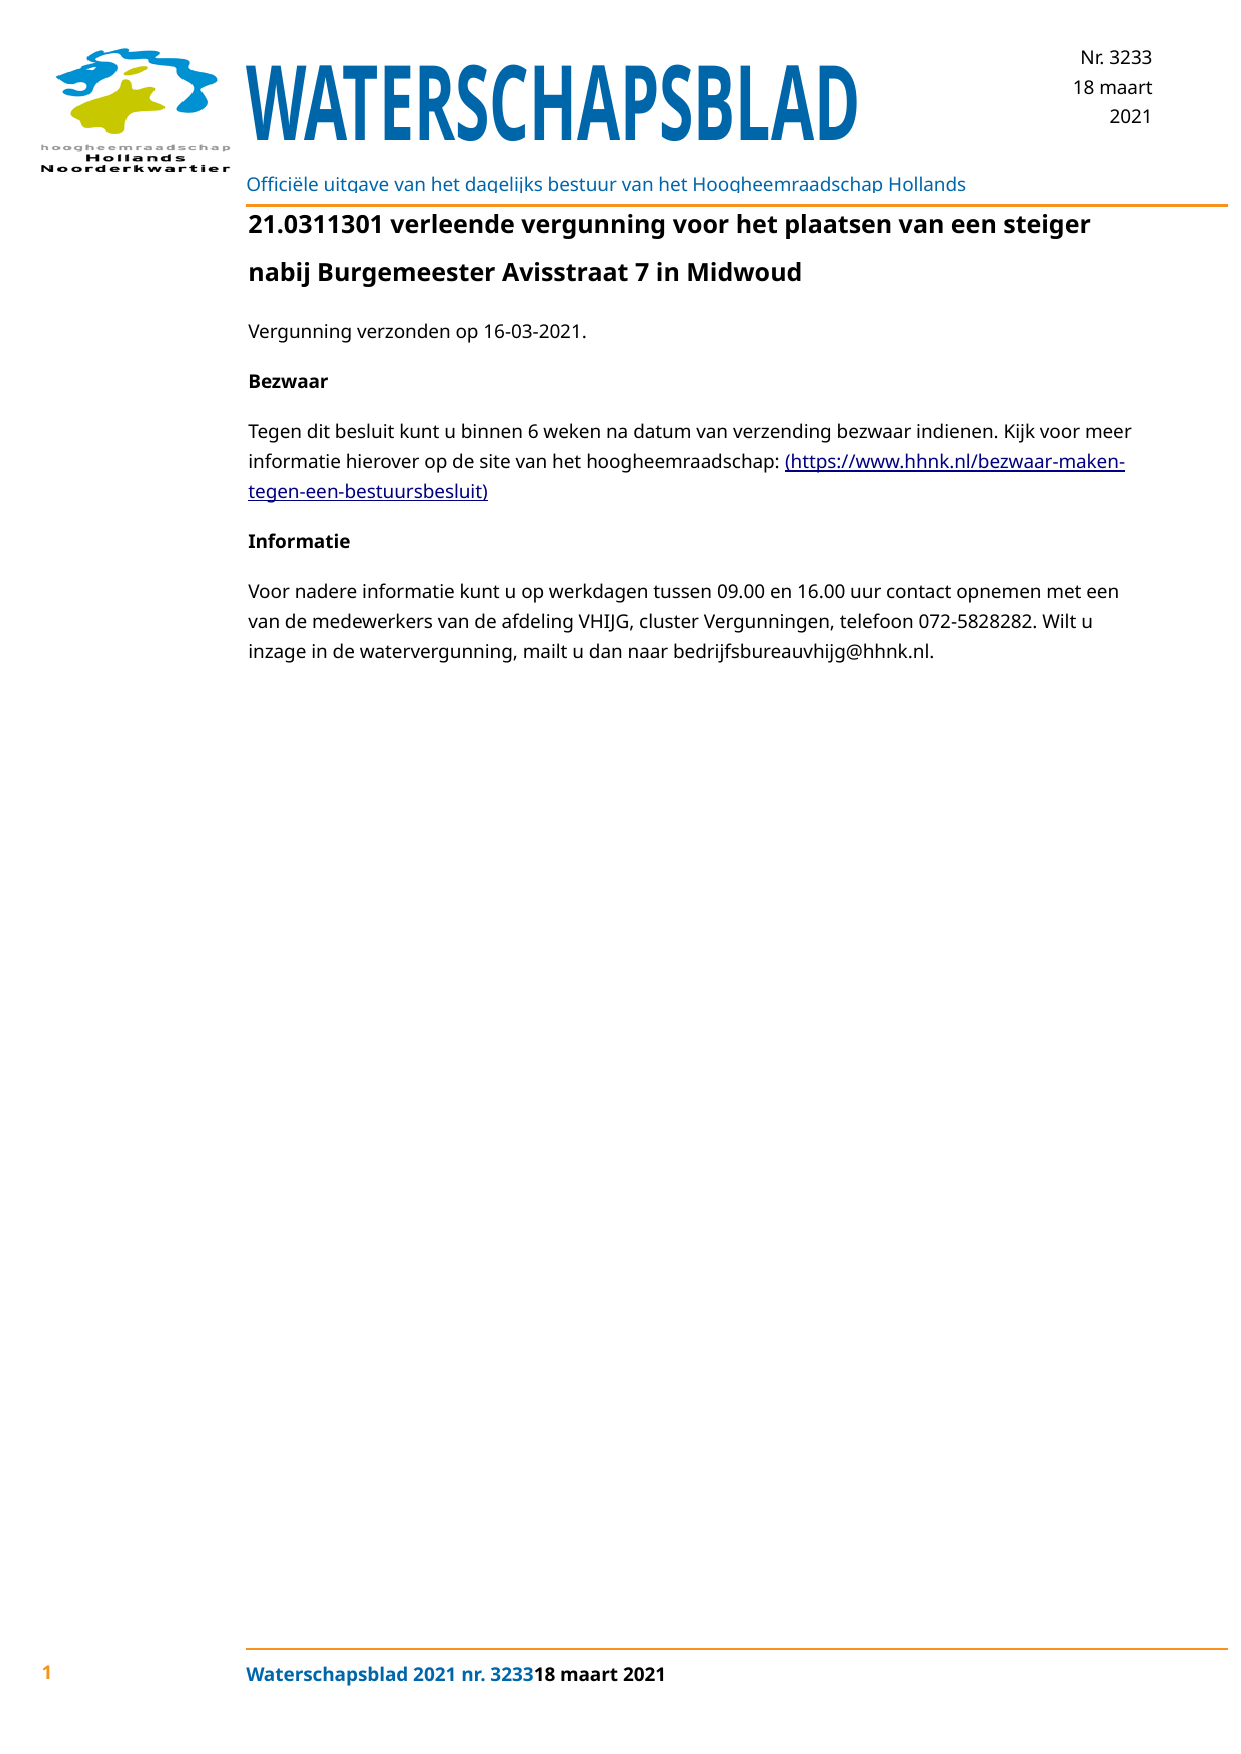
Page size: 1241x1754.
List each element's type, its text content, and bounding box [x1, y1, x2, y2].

text Bezwaar [248, 368, 1152, 394]
text 21.0311301 verleende vergunning voor het plaatsen van een steiger nabij Burgemeester Avisstraat 7 in Midwoud [248, 207, 1152, 288]
picture [41, 47, 231, 172]
text Informatie [248, 528, 1152, 554]
text Vergunning verzonden op 16-03-2021. [248, 318, 1152, 344]
text Tegen dit besluit kunt u binnen 6 weken na datum van verzending bezwaar indienen. Kijk voor meer informatie hierover op de site van het hoogheemraadschap: (https://www.hhnk.nl/bezwaar-maken-tegen-een-bestuursbesluit) [248, 419, 1152, 504]
text Voor nadere informatie kunt u op werkdagen tussen 09.00 en 16.00 uur contact opnemen met een van de medewerkers van de afdeling VHIJG, cluster Vergunningen, telefoon 072-5828282. Wilt u inzage in de watervergunning, mailt u dan naar bedrijfsbureauvhijg@hhnk.nl. [248, 579, 1152, 664]
